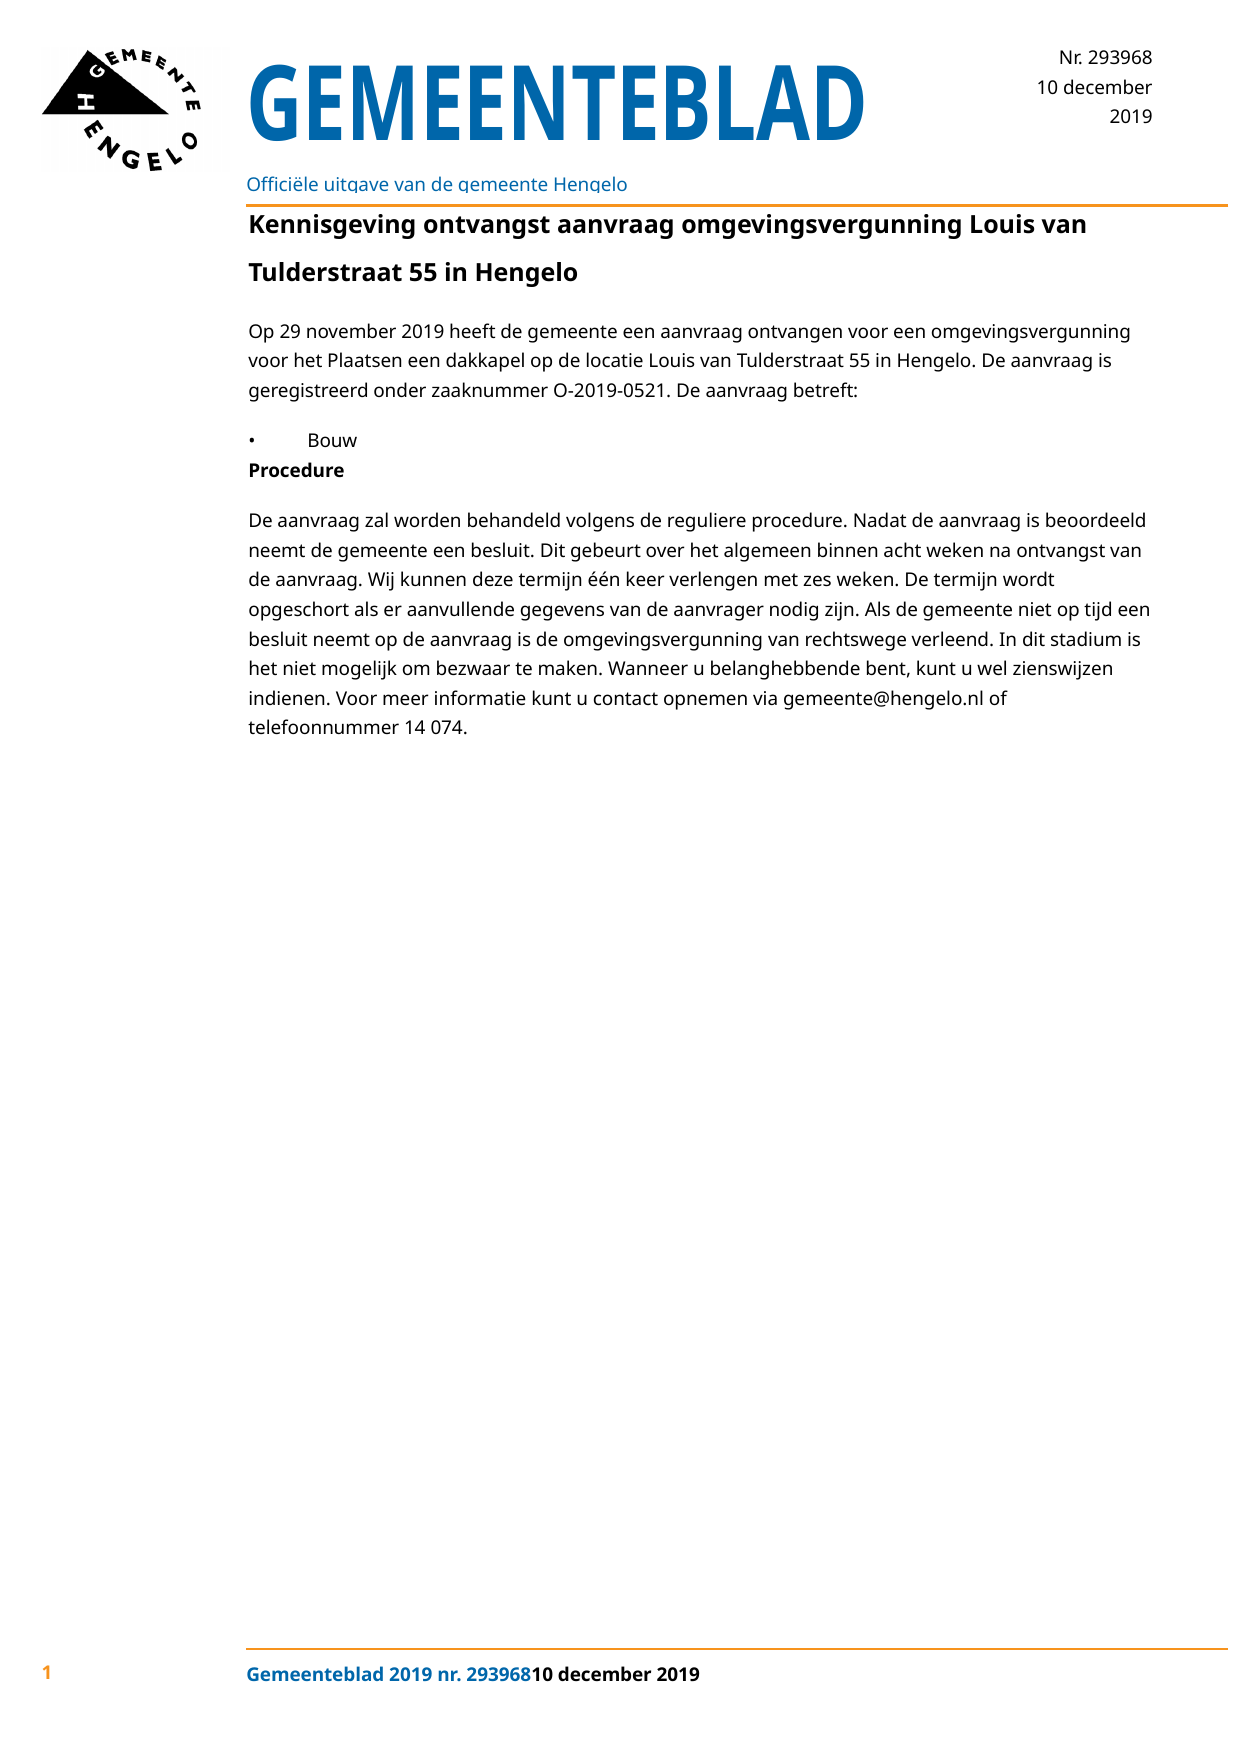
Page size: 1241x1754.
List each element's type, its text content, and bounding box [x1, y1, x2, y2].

text Op 29 november 2019 heeft de gemeente een aanvraag ontvangen voor een omgevingsvergunning voor het Plaatsen een dakkapel op de locatie Louis van Tulderstraat 55 in Hengelo. De aanvraag is geregistreerd onder zaaknummer O-2019-0521. De aanvraag betreft: [248, 318, 1152, 403]
text Procedure [248, 457, 1152, 483]
picture [41, 47, 231, 172]
text De aanvraag zal worden behandeld volgens de reguliere procedure. Nadat de aanvraag is beoordeeld neemt de gemeente een besluit. Dit gebeurt over het algemeen binnen acht weken na ontvangst van de aanvraag. Wij kunnen deze termijn één keer verlengen met zes weken. De termijn wordt opgeschort als er aanvullende gegevens van de aanvrager nodig zijn. Als de gemeente niet op tijd een besluit neemt op de aanvraag is de omgevingsvergunning van rechtswege verleend. In dit stadium is het niet mogelijk om bezwaar te maken. Wanneer u belanghebbende bent, kunt u wel zienswijzen indienen. Voor meer informatie kunt u contact opnemen via gemeente@hengelo.nl of telefoonnummer 14 074. [248, 507, 1152, 740]
text Kennisgeving ontvangst aanvraag omgevingsvergunning Louis van Tulderstraat 55 in Hengelo [248, 207, 1152, 288]
list Bouw [248, 427, 1152, 453]
